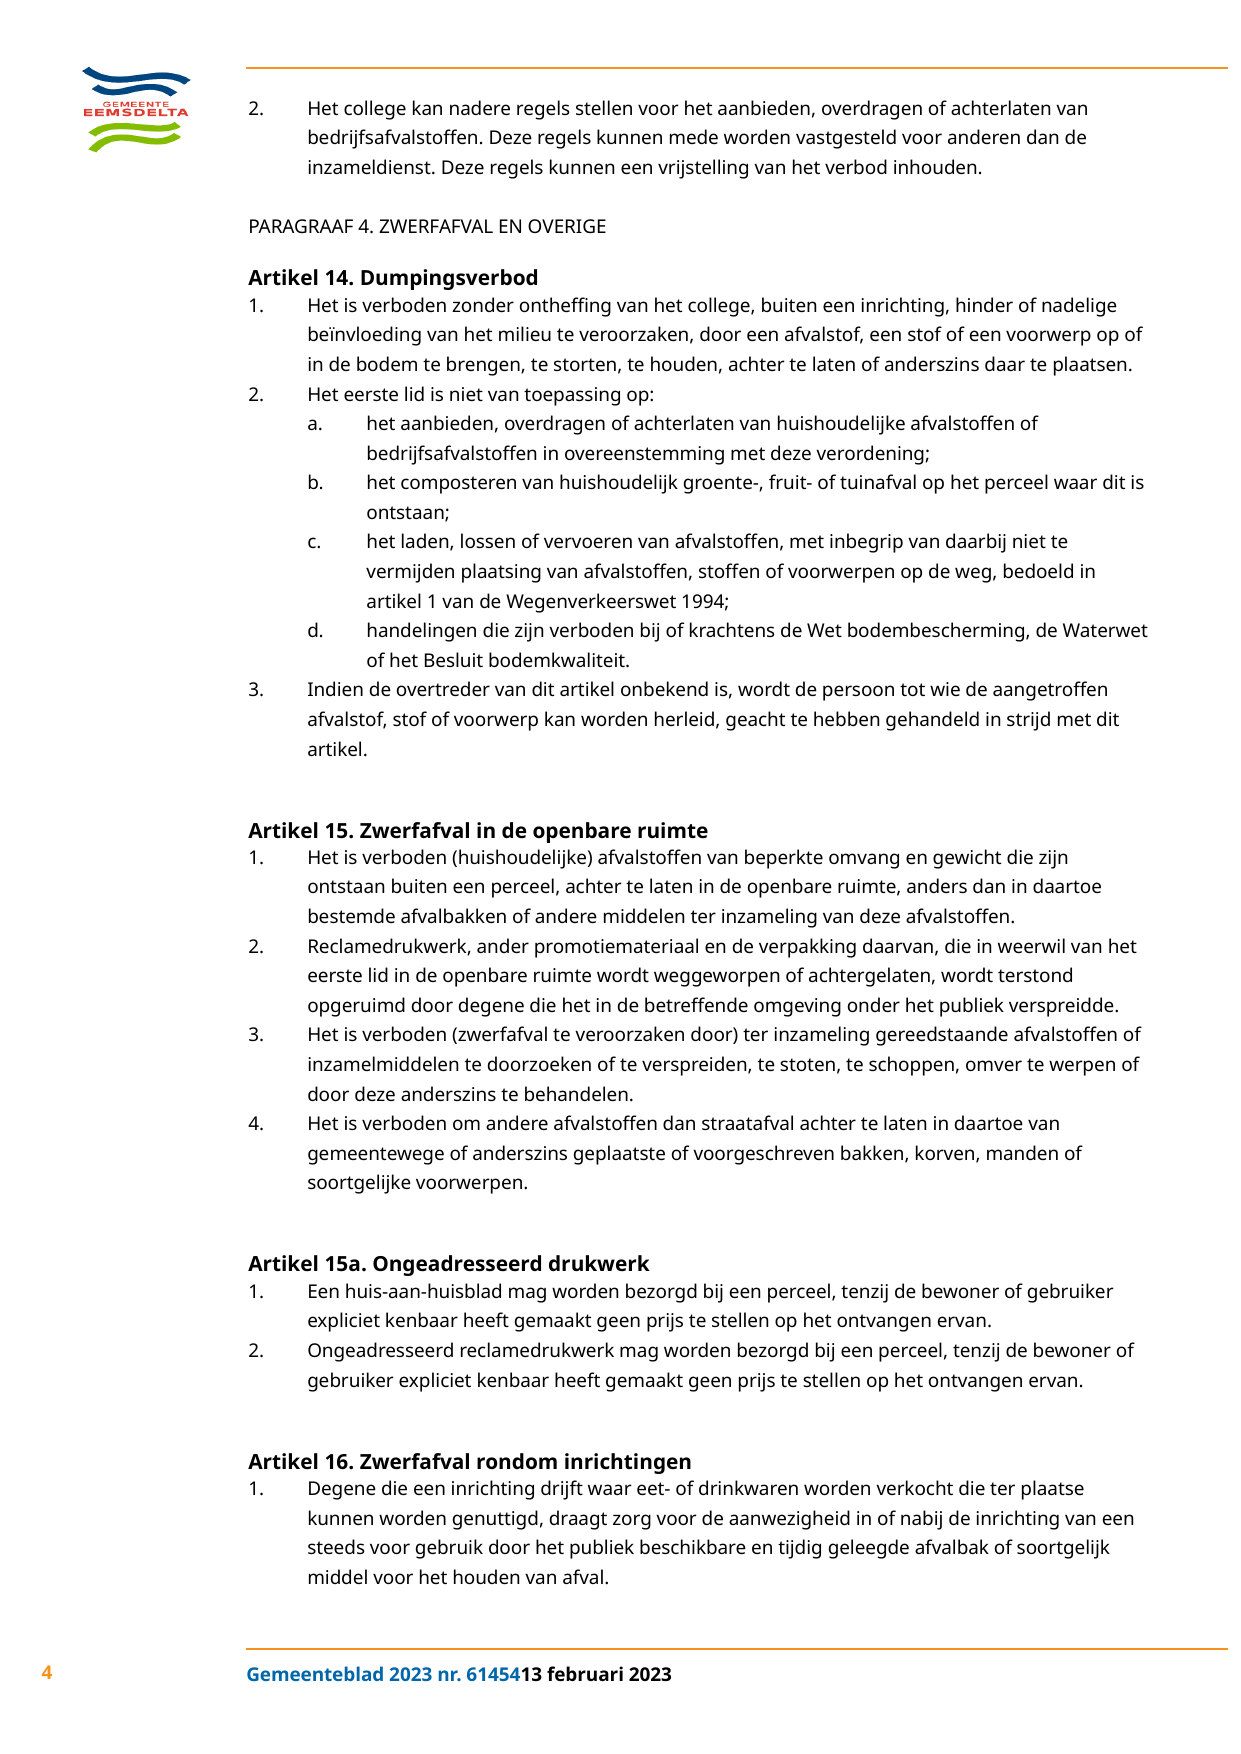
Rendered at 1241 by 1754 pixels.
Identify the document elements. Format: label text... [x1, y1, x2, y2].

list Het eerste lid is niet van toepassing op: [248, 381, 1152, 406]
list Degene die een inrichting drijft waar eet- of drinkwaren worden verkocht die ter plaatse kunnen worden genuttigd, draagt zorg voor de aanwezigheid in of nabij de inrichting van een steeds voor gebruik door het publiek beschikbare en tijdig geleegde afvalbak of soortgelijk middel voor het houden van afval. [248, 1475, 1152, 1590]
text PARAGRAAF 4. ZWERFAFVAL EN OVERIGE [248, 213, 1152, 239]
list het aanbieden, overdragen of achterlaten van huishoudelijke afvalstoffen of bedrijfsafvalstoffen in overeenstemming met deze verordening; [307, 410, 1152, 466]
list Het college kan nadere regels stellen voor het aanbieden, overdragen of achterlaten van bedrijfsafvalstoffen. Deze regels kunnen mede worden vastgesteld voor anderen dan de inzameldienst. Deze regels kunnen een vrijstelling van het verbod inhouden. [248, 95, 1152, 180]
list Reclamedrukwerk, ander promotiemateriaal en de verpakking daarvan, die in weerwil van het eerste lid in de openbare ruimte wordt weggeworpen of achtergelaten, wordt terstond opgeruimd door degene die het in de betreffende omgeving onder het publiek verspreidde. [248, 933, 1152, 1018]
list Het is verboden om andere afvalstoffen dan straatafval achter te laten in daartoe van gemeentewege of anderszins geplaatste of voorgeschreven bakken, korven, manden of soortgelijke voorwerpen. [248, 1110, 1152, 1195]
list het laden, lossen of vervoeren van afvalstoffen, met inbegrip van daarbij niet te vermijden plaatsing van afvalstoffen, stoffen of voorwerpen op de weg, bedoeld in artikel 1 van de Wegenverkeerswet 1994; [307, 529, 1152, 613]
text Artikel 16. Zwerfafval rondom inrichtingen [248, 1447, 1152, 1475]
list Een huis-aan-huisblad mag worden bezorgd bij een perceel, tenzij de bewoner of gebruiker expliciet kenbaar heeft gemaakt geen prijs te stellen op het ontvangen ervan. [248, 1278, 1152, 1333]
list handelingen die zijn verboden bij of krachtens de Wet bodembescherming, de Waterwet of het Besluit bodemkwaliteit. [307, 617, 1152, 673]
text Artikel 15. Zwerfafval in de openbare ruimte [248, 816, 1152, 844]
list Ongeadresseerd reclamedrukwerk mag worden bezorgd bij een perceel, tenzij de bewoner of gebruiker expliciet kenbaar heeft gemaakt geen prijs te stellen op het ontvangen ervan. [248, 1337, 1152, 1392]
list Het is verboden zonder ontheffing van het college, buiten een inrichting, hinder of nadelige beïnvloeding van het milieu te veroorzaken, door een afvalstof, een stof of een voorwerp op of in de bodem te brengen, te storten, te houden, achter te laten of anderszins daar te plaatsen. [248, 292, 1152, 377]
text Artikel 14. Dumpingsverbod [248, 263, 1152, 292]
list het composteren van huishoudelijk groente-, fruit- of tuinafval op het perceel waar dit is ontstaan; [307, 469, 1152, 525]
list Het is verboden (huishoudelijke) afvalstoffen van beperkte omvang en gewicht die zijn ontstaan buiten een perceel, achter te laten in de openbare ruimte, anders dan in daartoe bestemde afvalbakken of andere middelen ter inzameling van deze afvalstoffen. [248, 844, 1152, 929]
picture [41, 47, 231, 172]
list Het is verboden (zwerfafval te veroorzaken door) ter inzameling gereedstaande afvalstoffen of inzamelmiddelen te doorzoeken of te verspreiden, te stoten, te schoppen, omver te werpen of door deze anderszins te behandelen. [248, 1022, 1152, 1107]
list Indien de overtreder van dit artikel onbekend is, wordt de persoon tot wie de aangetroffen afvalstof, stof of voorwerp kan worden herleid, geacht te hebben gehandeld in strijd met dit artikel. [248, 677, 1152, 761]
text Artikel 15a. Ongeadresseerd drukwerk [248, 1249, 1152, 1278]
